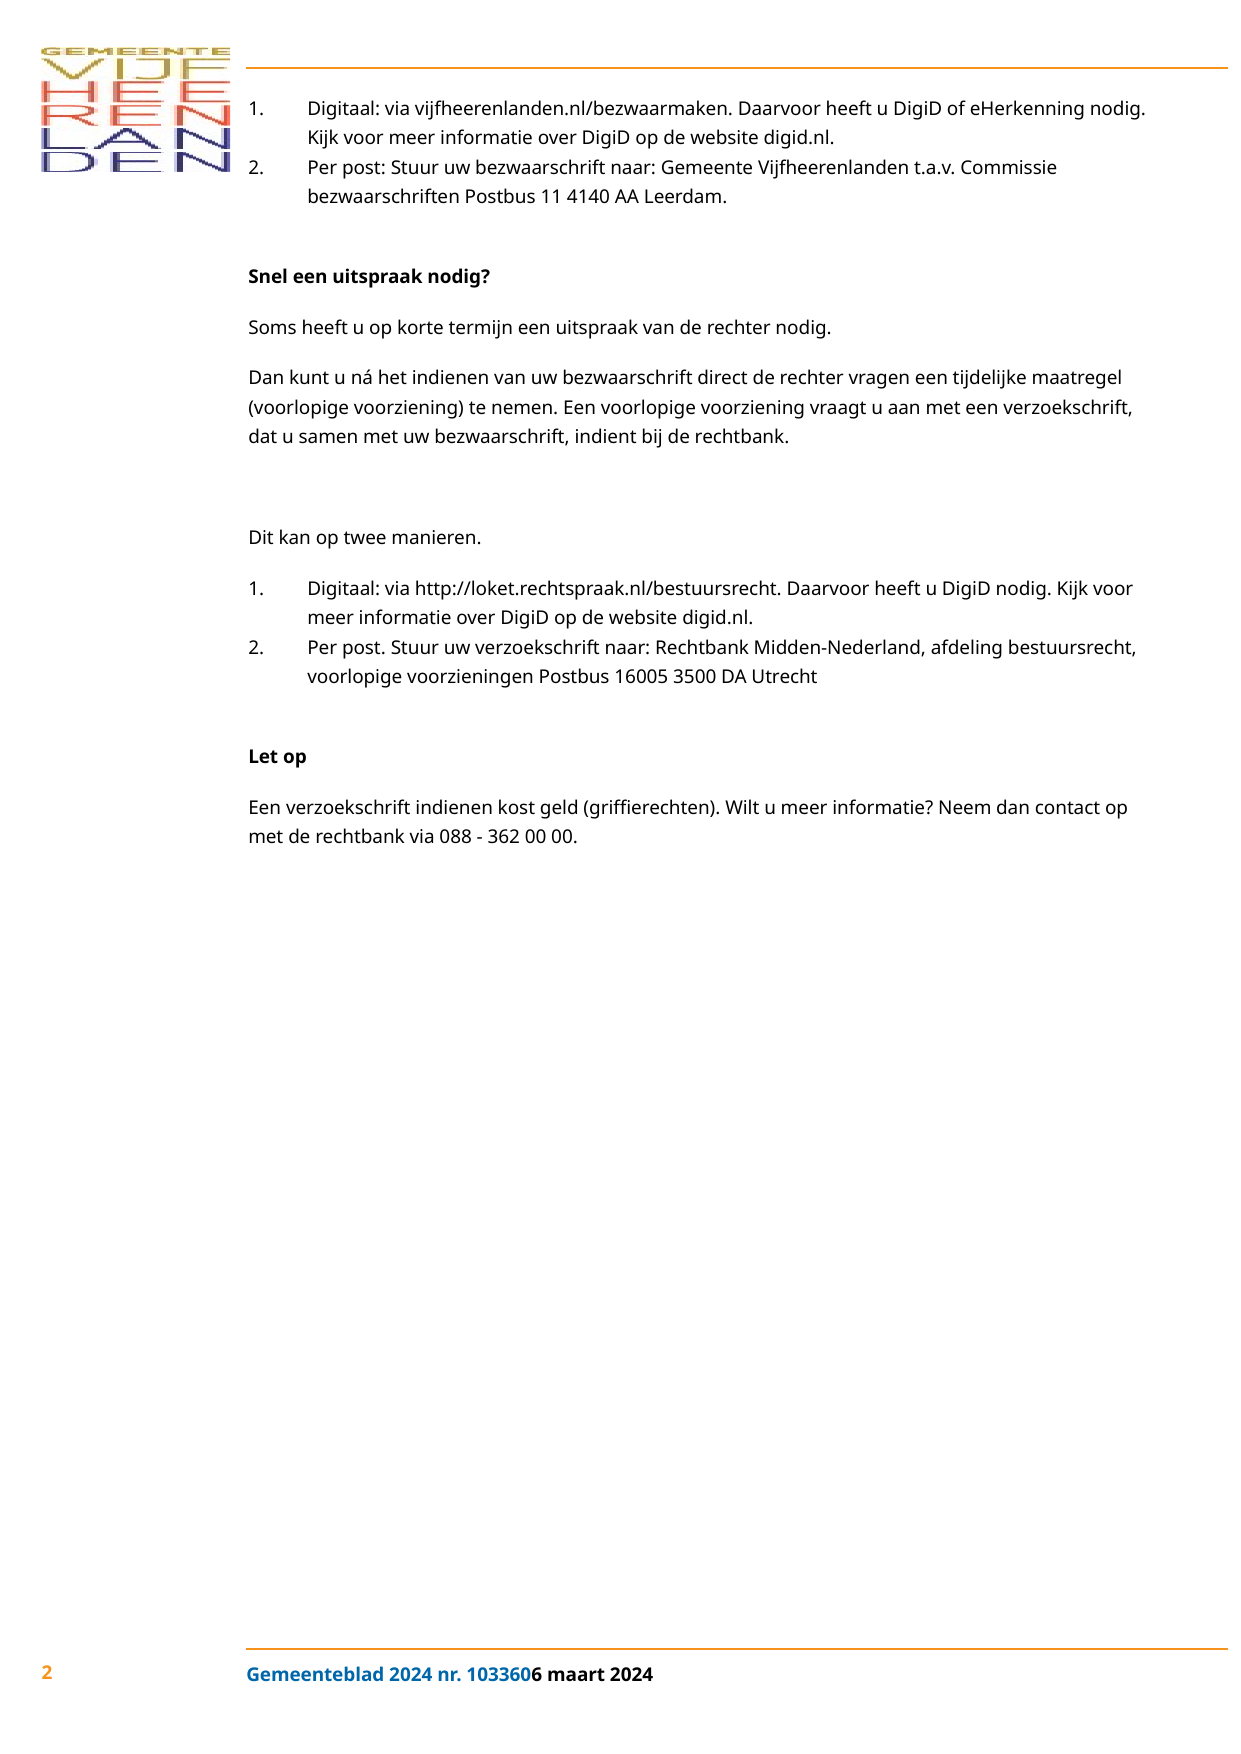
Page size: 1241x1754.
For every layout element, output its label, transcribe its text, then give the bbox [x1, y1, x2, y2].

list Digitaal: via http://loket.rechtspraak.nl/bestuursrecht. Daarvoor heeft u DigiD nodig. Kijk voor meer informatie over DigiD op de website digid.nl. [248, 575, 1152, 630]
text Dit kan op twee manieren. [248, 524, 1152, 550]
list Per post: Stuur uw bezwaarschrift naar: Gemeente Vijfheerenlanden t.a.v. Commissie bezwaarschriften Postbus 11 4140 AA Leerdam. [248, 154, 1152, 209]
text Let op [248, 743, 1152, 769]
list Per post. Stuur uw verzoekschrift naar: Rechtbank Midden-Nederland, afdeling bestuursrecht, voorlopige voorzieningen Postbus 16005 3500 DA Utrecht [248, 634, 1152, 689]
text Een verzoekschrift indienen kost geld (griffierechten). Wilt u meer informatie? Neem dan contact op met de rechtbank via 088 - 362 00 00. [248, 794, 1152, 849]
text Soms heeft u op korte termijn een uitspraak van de rechter nodig. [248, 314, 1152, 340]
text Dan kunt u ná het indienen van uw bezwaarschrift direct de rechter vragen een tijdelijke maatregel (voorlopige voorziening) te nemen. Een voorlopige voorziening vraagt u aan met een verzoekschrift, dat u samen met uw bezwaarschrift, indient bij de rechtbank. [248, 364, 1152, 449]
list Digitaal: via vijfheerenlanden.nl/bezwaarmaken. Daarvoor heeft u DigiD of eHerkenning nodig. Kijk voor meer informatie over DigiD op de website digid.nl. [248, 95, 1152, 150]
text Snel een uitspraak nodig? [248, 263, 1152, 289]
picture [41, 47, 231, 172]
